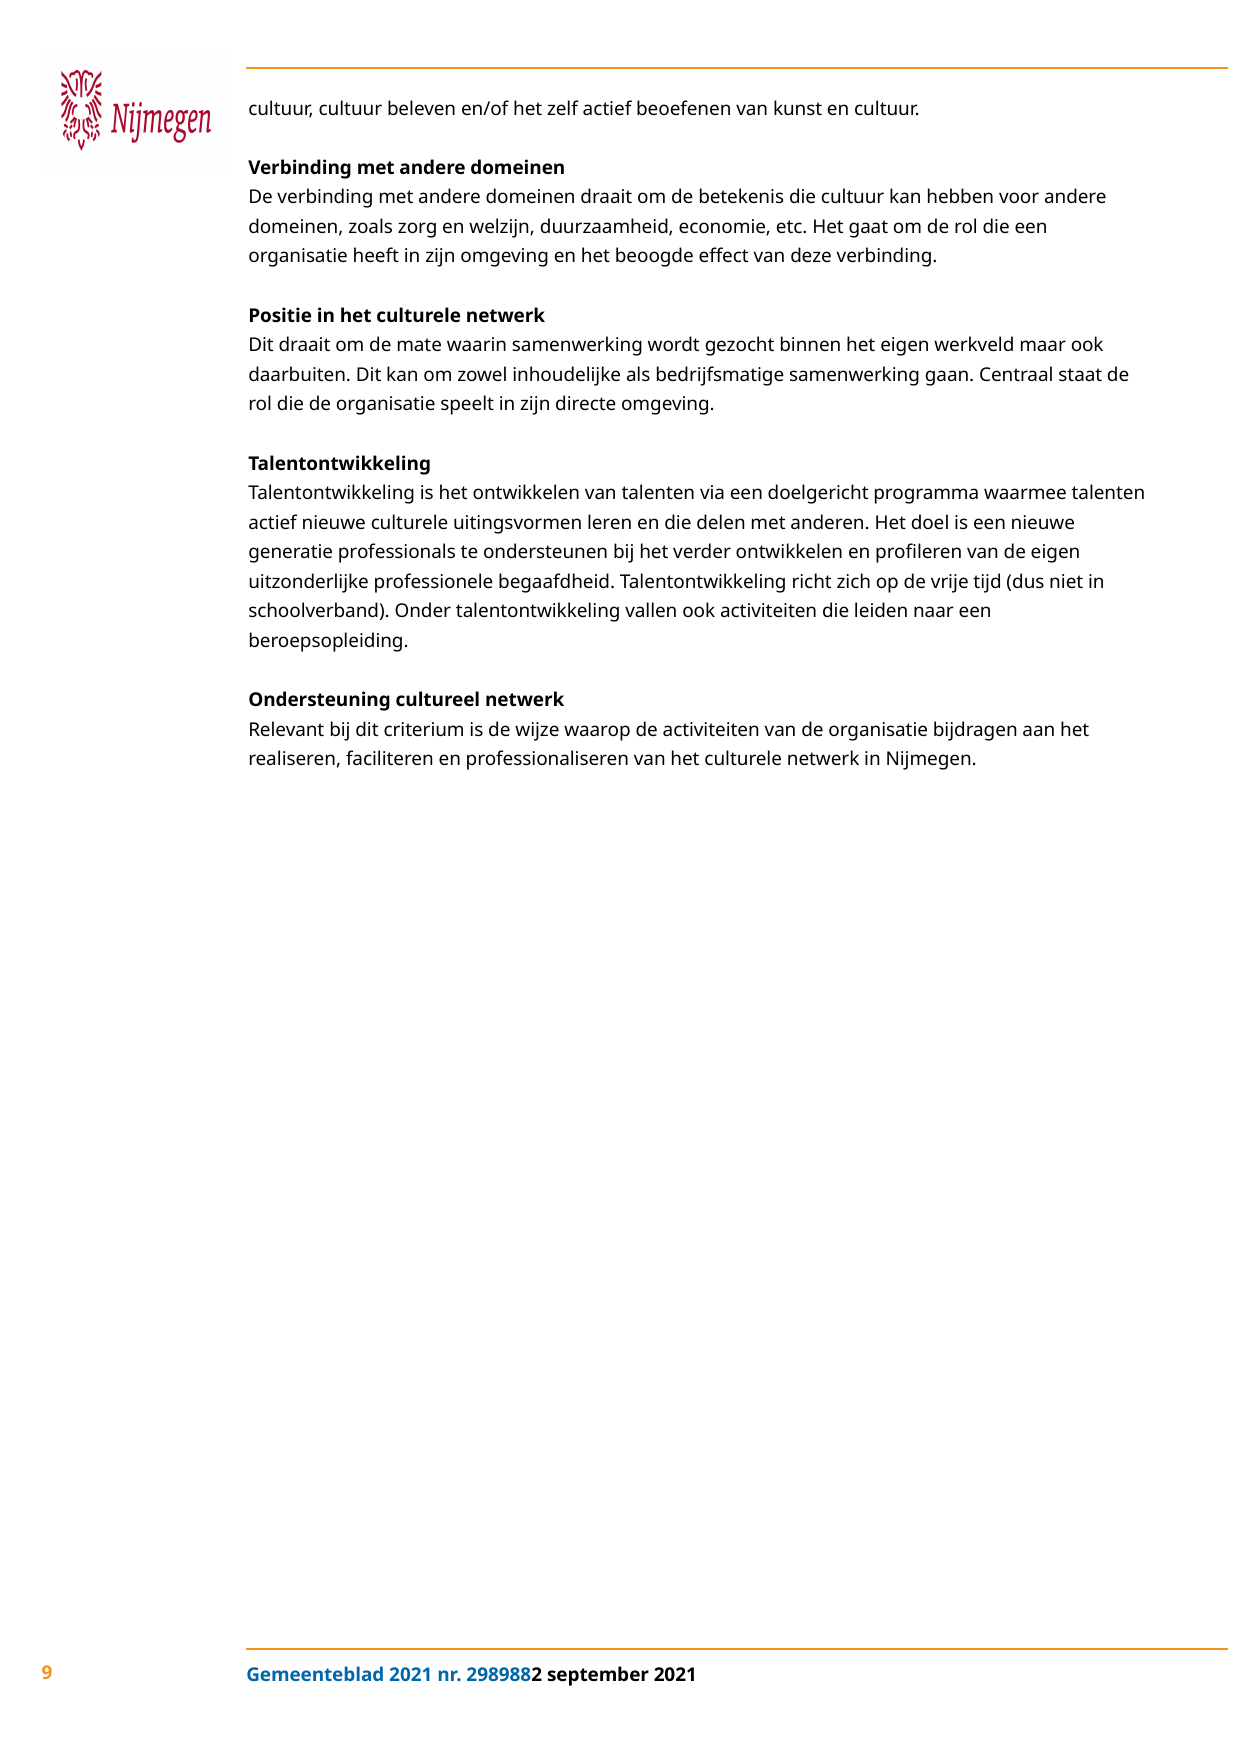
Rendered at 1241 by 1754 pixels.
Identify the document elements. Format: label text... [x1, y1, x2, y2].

text De verbinding met andere domeinen draait om de betekenis die cultuur kan hebben voor andere domeinen, zoals zorg en welzijn, duurzaamheid, economie, etc. Het gaat om de rol die een organisatie heeft in zijn omgeving en het beoogde effect van deze verbinding. [248, 183, 1152, 268]
text Talentontwikkeling is het ontwikkelen van talenten via een doelgericht programma waarmee talenten actief nieuwe culturele uitingsvormen leren en die delen met anderen. Het doel is een nieuwe generatie professionals te ondersteunen bij het verder ontwikkelen en profileren van de eigen uitzonderlijke professionele begaafdheid. Talentontwikkeling richt zich op de vrije tijd (dus niet in schoolverband). Onder talentontwikkeling vallen ook activiteiten die leiden naar een beroepsopleiding. [248, 479, 1152, 653]
text cultuur, cultuur beleven en/of het zelf actief beoefenen van kunst en cultuur. [248, 95, 1152, 121]
text Verbinding met andere domeinen [248, 154, 1152, 180]
text Relevant bij dit criterium is de wijze waarop de activiteiten van de organisatie bijdragen aan het realiseren, faciliteren en professionaliseren van het culturele netwerk in Nijmegen. [248, 716, 1152, 771]
text Ondersteuning cultureel netwerk [248, 686, 1152, 712]
text Dit draait om de mate waarin samenwerking wordt gezocht binnen het eigen werkveld maar ook daarbuiten. Dit kan om zowel inhoudelijke als bedrijfsmatige samenwerking gaan. Centraal staat de rol die de organisatie speelt in zijn directe omgeving. [248, 331, 1152, 416]
picture [41, 47, 231, 172]
text Talentontwikkeling [248, 450, 1152, 476]
text Positie in het culturele netwerk [248, 302, 1152, 328]
